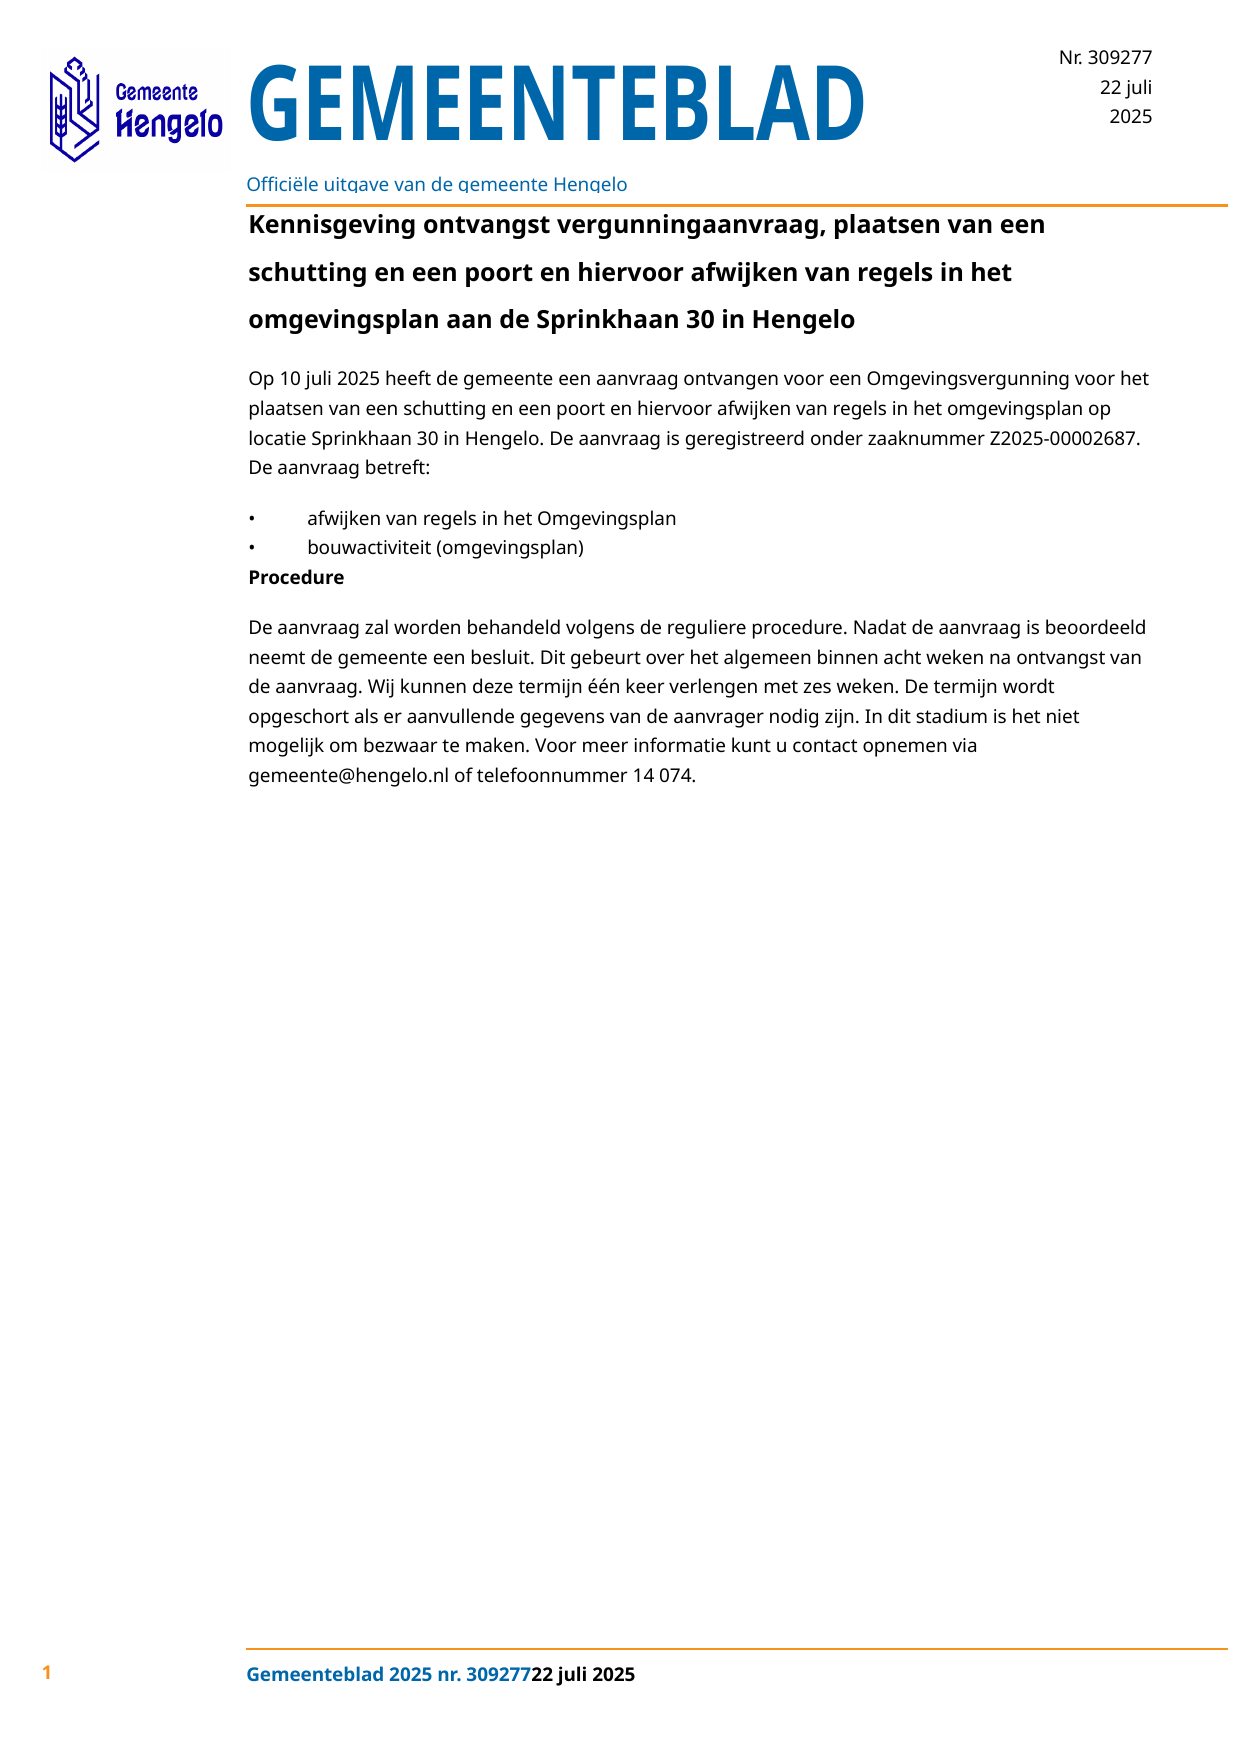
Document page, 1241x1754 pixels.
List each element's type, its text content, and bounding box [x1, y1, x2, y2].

text Kennisgeving ontvangst vergunningaanvraag, plaatsen van een schutting en een poort en hiervoor afwijken van regels in het omgevingsplan aan de Sprinkhaan 30 in Hengelo [248, 207, 1152, 336]
list afwijken van regels in het Omgevingsplan [248, 505, 1152, 530]
text Procedure [248, 564, 1152, 589]
text De aanvraag zal worden behandeld volgens de reguliere procedure. Nadat de aanvraag is beoordeeld neemt de gemeente een besluit. Dit gebeurt over het algemeen binnen acht weken na ontvangst van de aanvraag. Wij kunnen deze termijn één keer verlengen met zes weken. De termijn wordt opgeschort als er aanvullende gegevens van de aanvrager nodig zijn. In dit stadium is het niet mogelijk om bezwaar te maken. Voor meer informatie kunt u contact opnemen via gemeente@hengelo.nl of telefoonnummer 14 074. [248, 614, 1152, 788]
picture [41, 47, 231, 172]
text Op 10 juli 2025 heeft de gemeente een aanvraag ontvangen voor een Omgevingsvergunning voor het plaatsen van een schutting en een poort en hiervoor afwijken van regels in het omgevingsplan op locatie Sprinkhaan 30 in Hengelo. De aanvraag is geregistreerd onder zaaknummer Z2025-00002687. De aanvraag betreft: [248, 366, 1152, 480]
list bouwactiviteit (omgevingsplan) [248, 534, 1152, 560]
